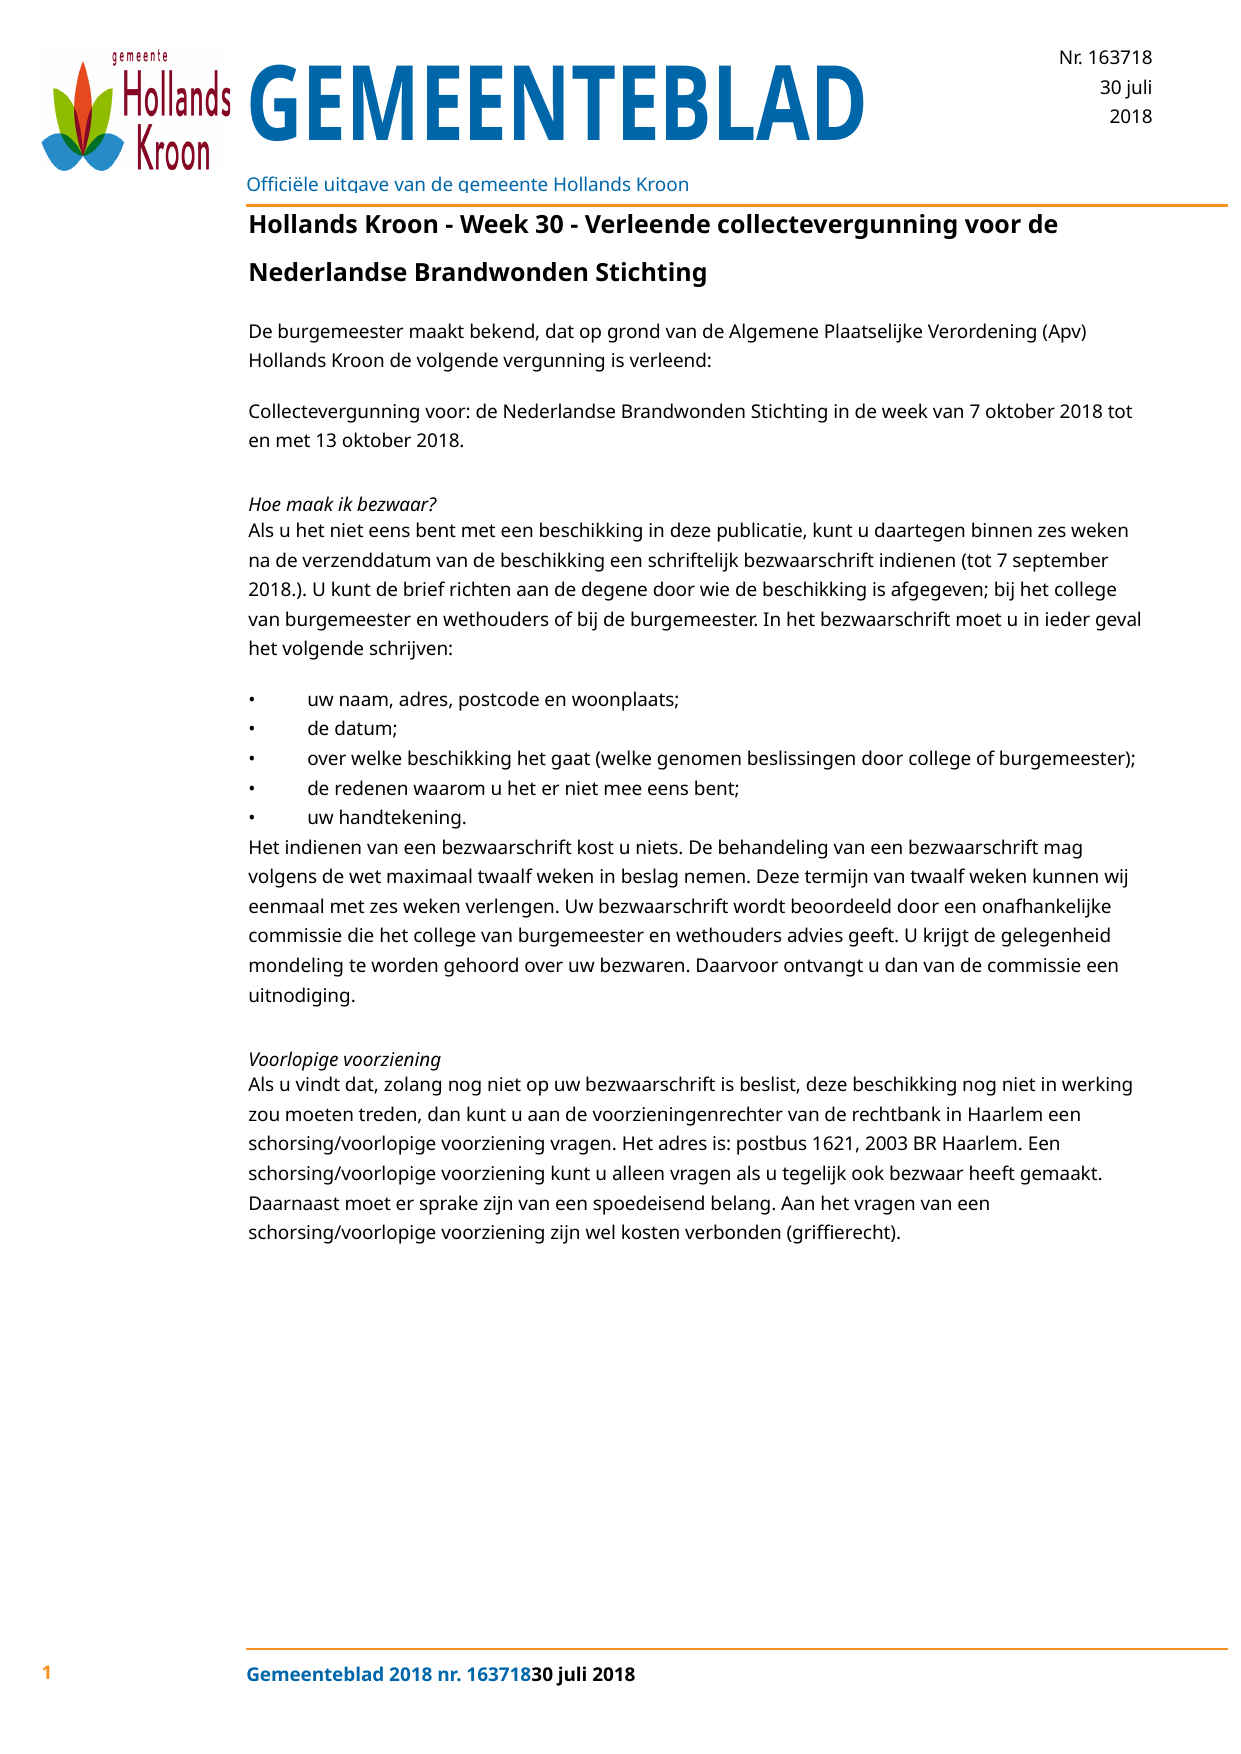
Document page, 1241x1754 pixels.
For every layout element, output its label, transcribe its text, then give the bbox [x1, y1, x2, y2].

text De burgemeester maakt bekend, dat op grond van de Algemene Plaatselijke Verordening (Apv) Hollands Kroon de volgende vergunning is verleend: [248, 318, 1152, 373]
text Als u het niet eens bent met een beschikking in deze publicatie, kunt u daartegen binnen zes weken na de verzenddatum van de beschikking een schriftelijk bezwaarschrift indienen (tot 7 september 2018.). U kunt de brief richten aan de degene door wie de beschikking is afgegeven; bij het college van burgemeester en wethouders of bij de burgemeester. In het bezwaarschrift moet u in ieder geval het volgende schrijven: [248, 517, 1152, 661]
text Het indienen van een bezwaarschrift kost u niets. De behandeling van een bezwaarschrift mag volgens de wet maximaal twaalf weken in beslag nemen. Deze termijn van twaalf weken kunnen wij eenmaal met zes weken verlengen. Uw bezwaarschrift wordt beoordeeld door een onafhankelijke commissie die het college van burgemeester en wethouders advies geeft. U krijgt de gelegenheid mondeling te worden gehoord over uw bezwaren. Daarvoor ontvangt u dan van de commissie een uitnodiging. [248, 834, 1152, 1007]
text Voorlopige voorziening [248, 1046, 1152, 1071]
text Hollands Kroon - Week 30 - Verleende collectevergunning voor de Nederlandse Brandwonden Stichting [248, 207, 1152, 288]
list de datum; [248, 716, 1152, 741]
list uw handtekening. [248, 804, 1152, 830]
list de redenen waarom u het er niet mee eens bent; [248, 775, 1152, 800]
picture [41, 47, 231, 172]
list uw naam, adres, postcode en woonplaats; [248, 686, 1152, 712]
text Hoe maak ik bezwaar? [248, 491, 1152, 517]
text Collectevergunning voor: de Nederlandse Brandwonden Stichting in de week van 7 oktober 2018 tot en met 13 oktober 2018. [248, 398, 1152, 453]
list over welke beschikking het gaat (welke genomen beslissingen door college of burgemeester); [248, 745, 1152, 771]
text Als u vindt dat, zolang nog niet op uw bezwaarschrift is beslist, deze beschikking nog niet in werking zou moeten treden, dan kunt u aan de voorzieningenrechter van de rechtbank in Haarlem een schorsing/voorlopige voorziening vragen. Het adres is: postbus 1621, 2003 BR Haarlem. Een schorsing/voorlopige voorziening kunt u alleen vragen als u tegelijk ook bezwaar heeft gemaakt. Daarnaast moet er sprake zijn van een spoedeisend belang. Aan het vragen van een schorsing/voorlopige voorziening zijn wel kosten verbonden (griffierecht). [248, 1071, 1152, 1245]
